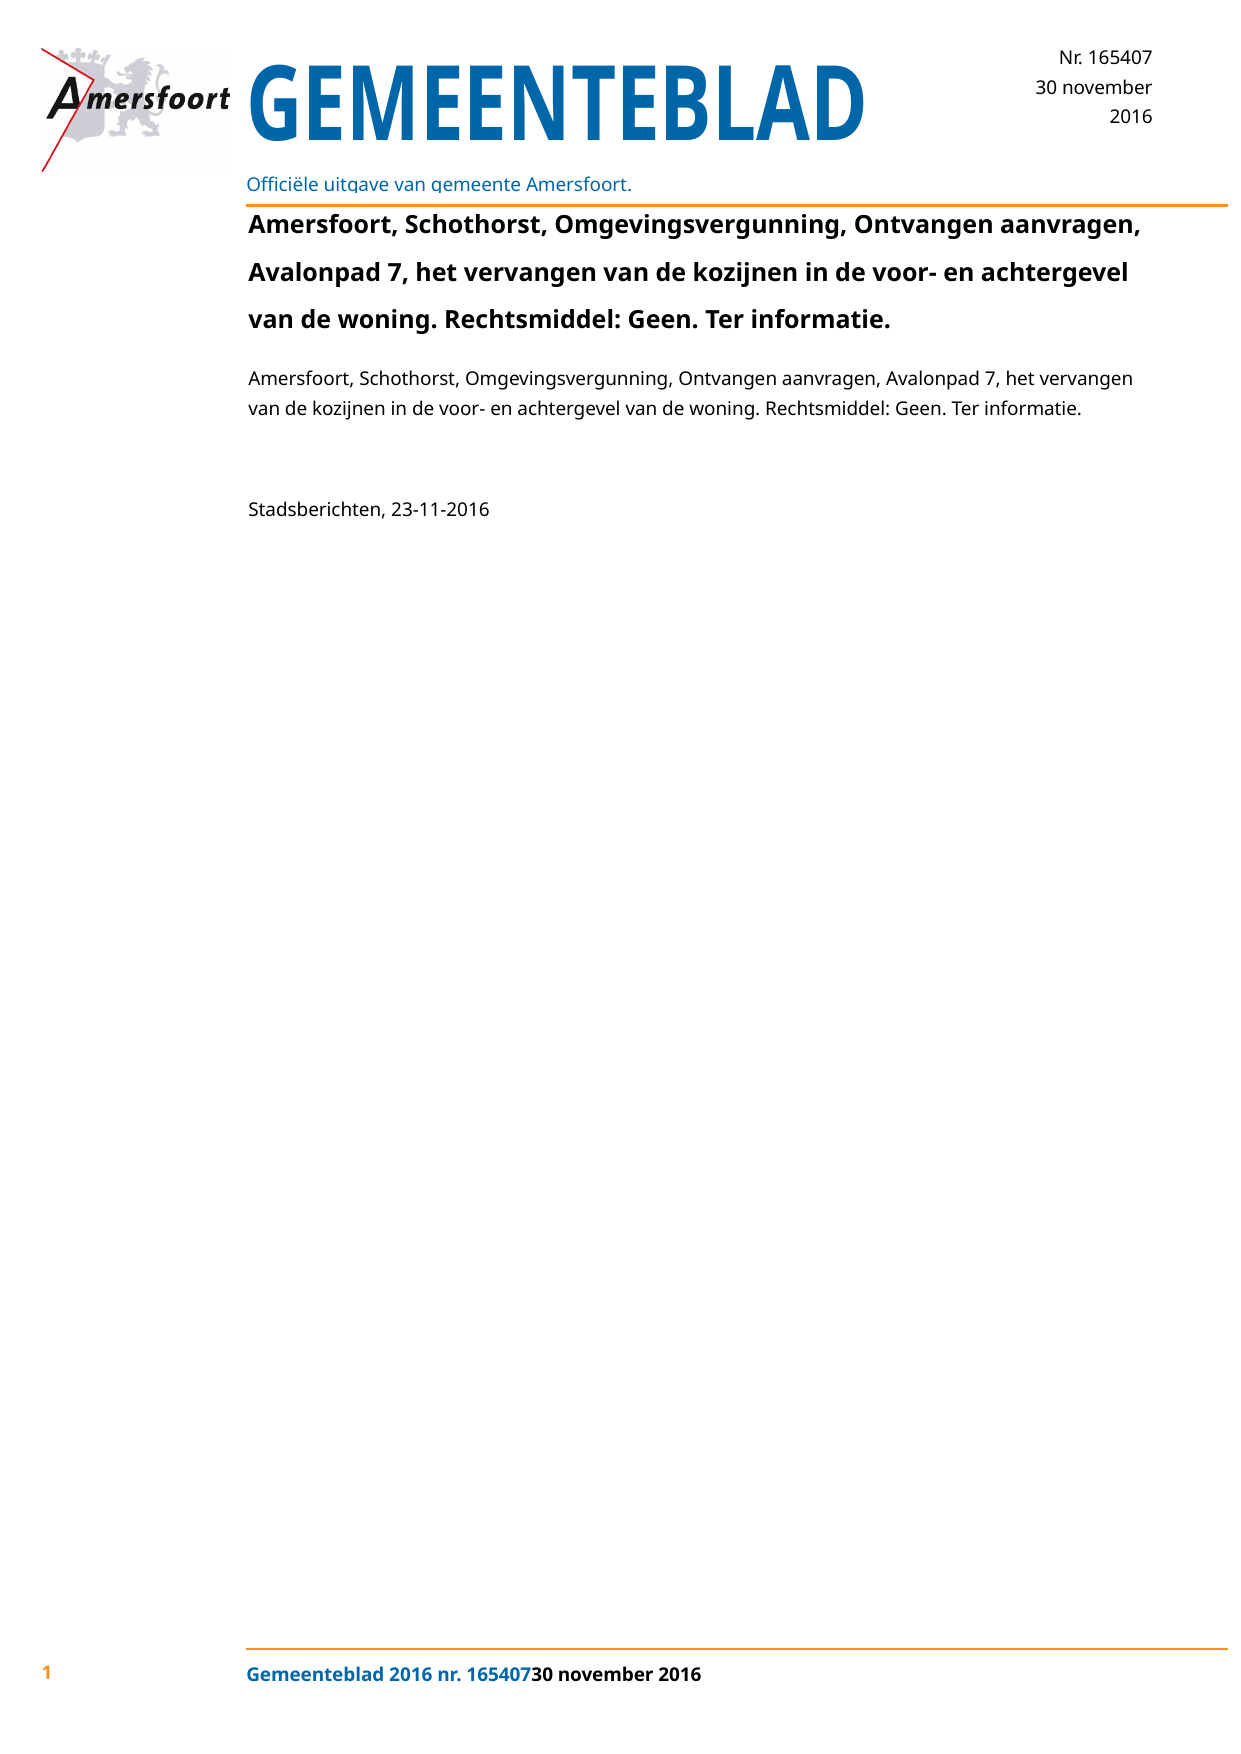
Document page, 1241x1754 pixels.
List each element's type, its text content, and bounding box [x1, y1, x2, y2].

text Amersfoort, Schothorst, Omgevingsvergunning, Ontvangen aanvragen, Avalonpad 7, het vervangen van de kozijnen in de voor- en achtergevel van de woning. Rechtsmiddel: Geen. Ter informatie. [248, 207, 1152, 336]
text Stadsberichten, 23-11-2016 [248, 496, 1152, 522]
picture [41, 47, 231, 172]
text Amersfoort, Schothorst, Omgevingsvergunning, Ontvangen aanvragen, Avalonpad 7, het vervangen van de kozijnen in de voor- en achtergevel van de woning. Rechtsmiddel: Geen. Ter informatie. [248, 366, 1152, 421]
